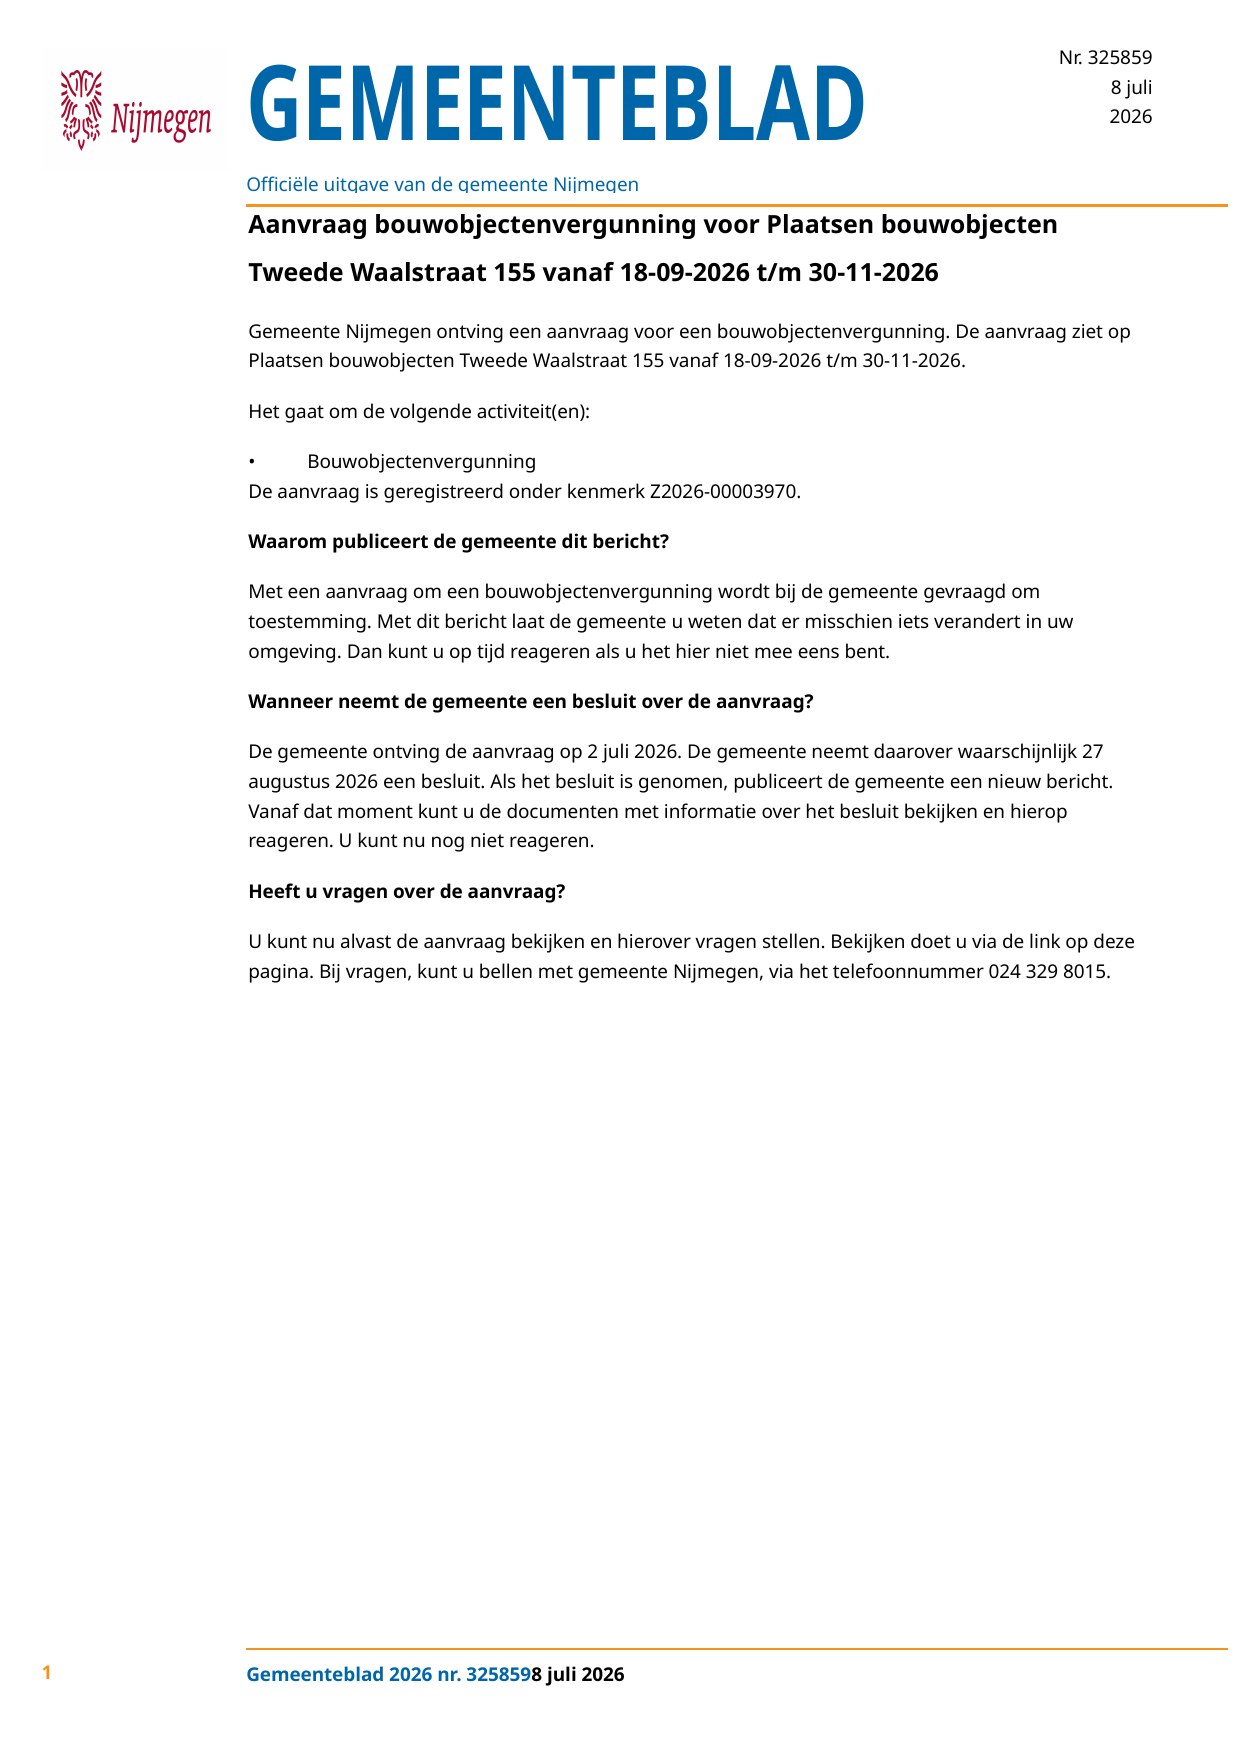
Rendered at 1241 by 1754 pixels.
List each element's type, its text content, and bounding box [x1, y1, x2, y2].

text Aanvraag bouwobjectenvergunning voor Plaatsen bouwobjecten Tweede Waalstraat 155 vanaf 18-09-2026 t/m 30-11-2026 [248, 207, 1152, 288]
text De aanvraag is geregistreerd onder kenmerk Z2026-00003970. [248, 478, 1152, 504]
text Gemeente Nijmegen ontving een aanvraag voor een bouwobjectenvergunning. De aanvraag ziet op Plaatsen bouwobjecten Tweede Waalstraat 155 vanaf 18-09-2026 t/m 30-11-2026. [248, 318, 1152, 373]
text Het gaat om de volgende activiteit(en): [248, 398, 1152, 424]
text Met een aanvraag om een bouwobjectenvergunning wordt bij de gemeente gevraagd om toestemming. Met dit bericht laat de gemeente u weten dat er misschien iets verandert in uw omgeving. Dan kunt u op tijd reageren als u het hier niet mee eens bent. [248, 579, 1152, 664]
text U kunt nu alvast de aanvraag bekijken en hierover vragen stellen. Bekijken doet u via de link op deze pagina. Bij vragen, kunt u bellen met gemeente Nijmegen, via het telefoonnummer 024 329 8015. [248, 928, 1152, 984]
list Bouwobjectenvergunning [248, 448, 1152, 474]
text Wanneer neemt de gemeente een besluit over de aanvraag? [248, 688, 1152, 714]
text Heeft u vragen over de aanvraag? [248, 878, 1152, 904]
text Waarom publiceert de gemeente dit bericht? [248, 528, 1152, 554]
picture [41, 47, 231, 172]
text De gemeente ontving de aanvraag op 2 juli 2026. De gemeente neemt daarover waarschijnlijk 27 augustus 2026 een besluit. Als het besluit is genomen, publiceert de gemeente een nieuw bericht. Vanaf dat moment kunt u de documenten met informatie over het besluit bekijken en hierop reageren. U kunt nu nog niet reageren. [248, 739, 1152, 853]
